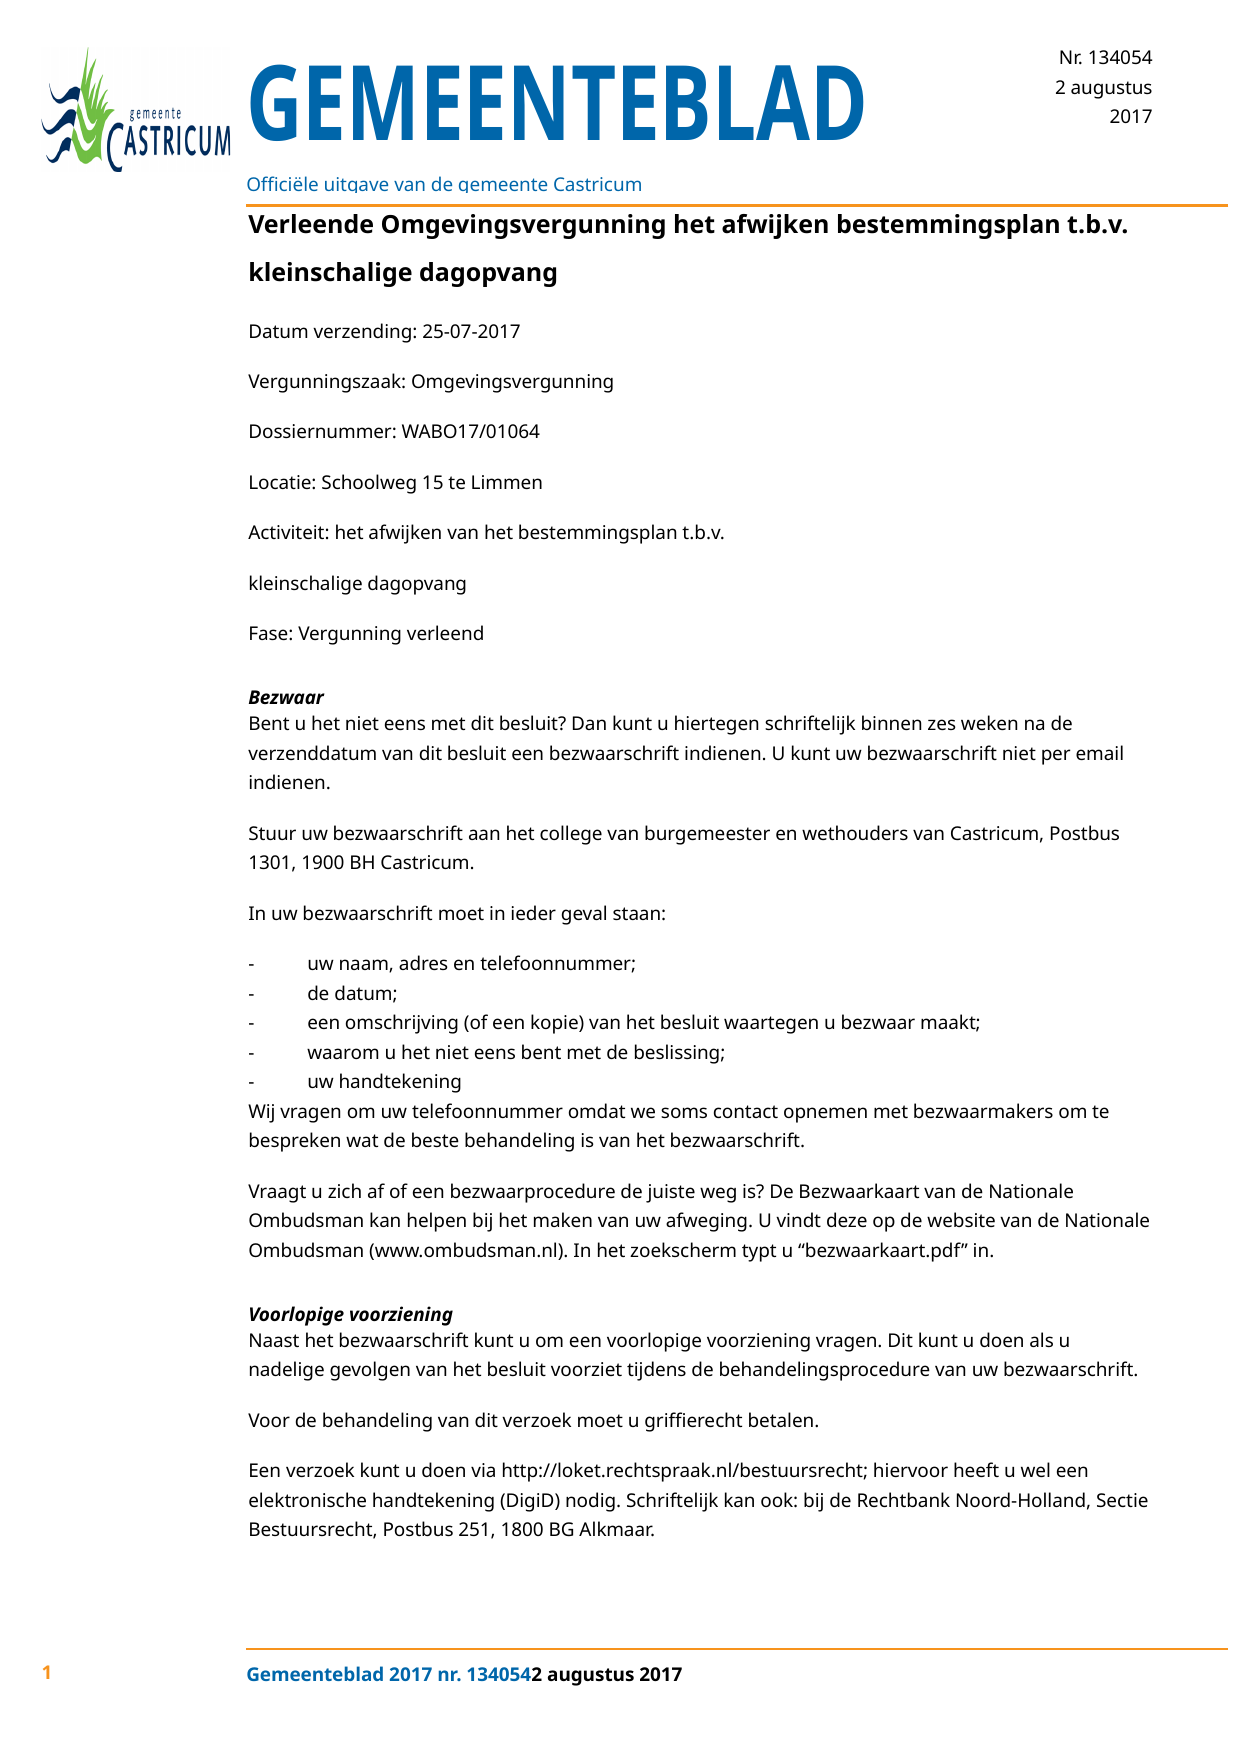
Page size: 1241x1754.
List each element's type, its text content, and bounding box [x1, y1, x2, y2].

text Fase: Vergunning verleend [248, 620, 1152, 646]
text Stuur uw bezwaarschrift aan het college van burgemeester en wethouders van Castricum, Postbus 1301, 1900 BH Castricum. [248, 820, 1152, 875]
text Wij vragen om uw telefoonnummer omdat we soms contact opnemen met bezwaarmakers om te bespreken wat de beste behandeling is van het bezwaarschrift. [248, 1098, 1152, 1153]
text Verleende Omgevingsvergunning het afwijken bestemmingsplan t.b.v. kleinschalige dagopvang [248, 207, 1152, 288]
text Datum verzending: 25-07-2017 [248, 318, 1152, 344]
text Voorlopige voorziening [248, 1301, 1152, 1327]
text Voor de behandeling van dit verzoek moet u griffierecht betalen. [248, 1407, 1152, 1433]
text Bezwaar [248, 684, 1152, 710]
text Dossiernummer: WABO17/01064 [248, 419, 1152, 444]
text Een verzoek kunt u doen via http://loket.rechtspraak.nl/bestuursrecht; hiervoor heeft u wel een elektronische handtekening (DigiD) nodig. Schriftelijk kan ook: bij de Rechtbank Noord-Holland, Sectie Bestuursrecht, Postbus 251, 1800 BG Alkmaar. [248, 1457, 1152, 1542]
text kleinschalige dagopvang [248, 570, 1152, 596]
text Bent u het niet eens met dit besluit? Dan kunt u hiertegen schriftelijk binnen zes weken na de verzenddatum van dit besluit een bezwaarschrift indienen. U kunt uw bezwaarschrift niet per email indienen. [248, 710, 1152, 795]
list de datum; [248, 980, 1152, 1005]
text Vergunningszaak: Omgevingsvergunning [248, 368, 1152, 394]
list een omschrijving (of een kopie) van het besluit waartegen u bezwaar maakt; [248, 1009, 1152, 1035]
text Vraagt u zich af of een bezwaarprocedure de juiste weg is? De Bezwaarkaart van de Nationale Ombudsman kan helpen bij het maken van uw afweging. U vindt deze op de website van de Nationale Ombudsman (www.ombudsman.nl). In het zoekscherm typt u “bezwaarkaart.pdf” in. [248, 1178, 1152, 1263]
text Locatie: Schoolweg 15 te Limmen [248, 469, 1152, 495]
list uw handtekening [248, 1068, 1152, 1094]
text In uw bezwaarschrift moet in ieder geval staan: [248, 900, 1152, 925]
text Activiteit: het afwijken van het bestemmingsplan t.b.v. [248, 519, 1152, 545]
list waarom u het niet eens bent met de beslissing; [248, 1039, 1152, 1064]
text Naast het bezwaarschrift kunt u om een voorlopige voorziening vragen. Dit kunt u doen als u nadelige gevolgen van het besluit voorziet tijdens de behandelingsprocedure van uw bezwaarschrift. [248, 1327, 1152, 1382]
list uw naam, adres en telefoonnummer; [248, 950, 1152, 976]
picture [41, 47, 231, 172]
